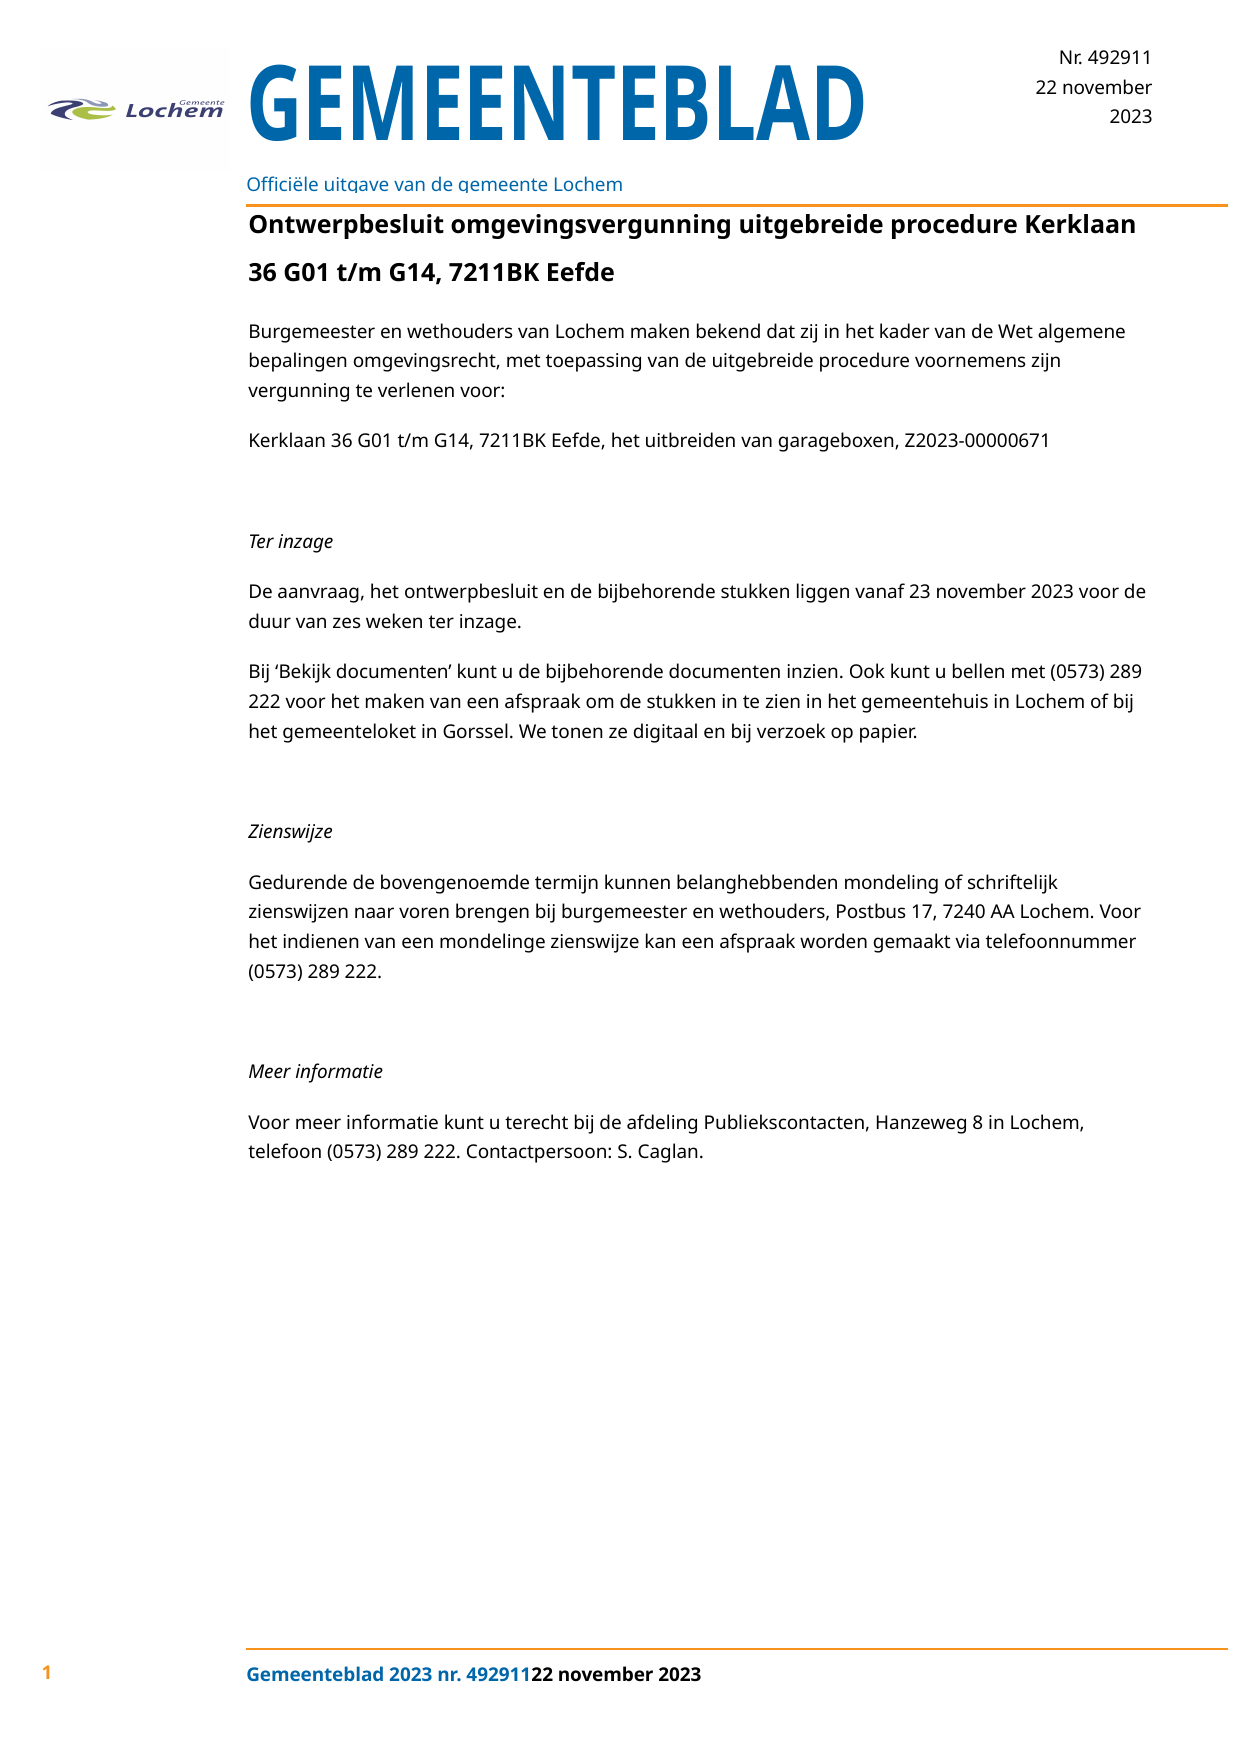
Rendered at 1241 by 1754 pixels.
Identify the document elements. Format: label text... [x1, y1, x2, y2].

text Ter inzage [248, 528, 1152, 554]
text Burgemeester en wethouders van Lochem maken bekend dat zij in het kader van de Wet algemene bepalingen omgevingsrecht, met toepassing van de uitgebreide procedure voornemens zijn vergunning te verlenen voor: [248, 318, 1152, 403]
text Bij ‘Bekijk documenten’ kunt u de bijbehorende documenten inzien. Ook kunt u bellen met (0573) 289 222 voor het maken van een afspraak om de stukken in te zien in het gemeentehuis in Lochem of bij het gemeenteloket in Gorssel. We tonen ze digitaal en bij verzoek op papier. [248, 659, 1152, 744]
picture [41, 47, 231, 172]
text Gedurende de bovengenoemde termijn kunnen belanghebbenden mondeling of schriftelijk zienswijzen naar voren brengen bij burgemeester en wethouders, Postbus 17, 7240 AA Lochem. Voor het indienen van een mondelinge zienswijze kan een afspraak worden gemaakt via telefoonnummer (0573) 289 222. [248, 869, 1152, 984]
text Voor meer informatie kunt u terecht bij de afdeling Publiekscontacten, Hanzeweg 8 in Lochem, telefoon (0573) 289 222. Contactpersoon: S. Caglan. [248, 1109, 1152, 1164]
text Kerklaan 36 G01 t/m G14, 7211BK Eefde, het uitbreiden van garageboxen, Z2023-00000671 [248, 427, 1152, 453]
text Zienswijze [248, 819, 1152, 844]
text De aanvraag, het ontwerpbesluit en de bijbehorende stukken liggen vanaf 23 november 2023 voor de duur van zes weken ter inzage. [248, 579, 1152, 634]
text Meer informatie [248, 1059, 1152, 1084]
text Ontwerpbesluit omgevingsvergunning uitgebreide procedure Kerklaan 36 G01 t/m G14, 7211BK Eefde [248, 207, 1152, 288]
